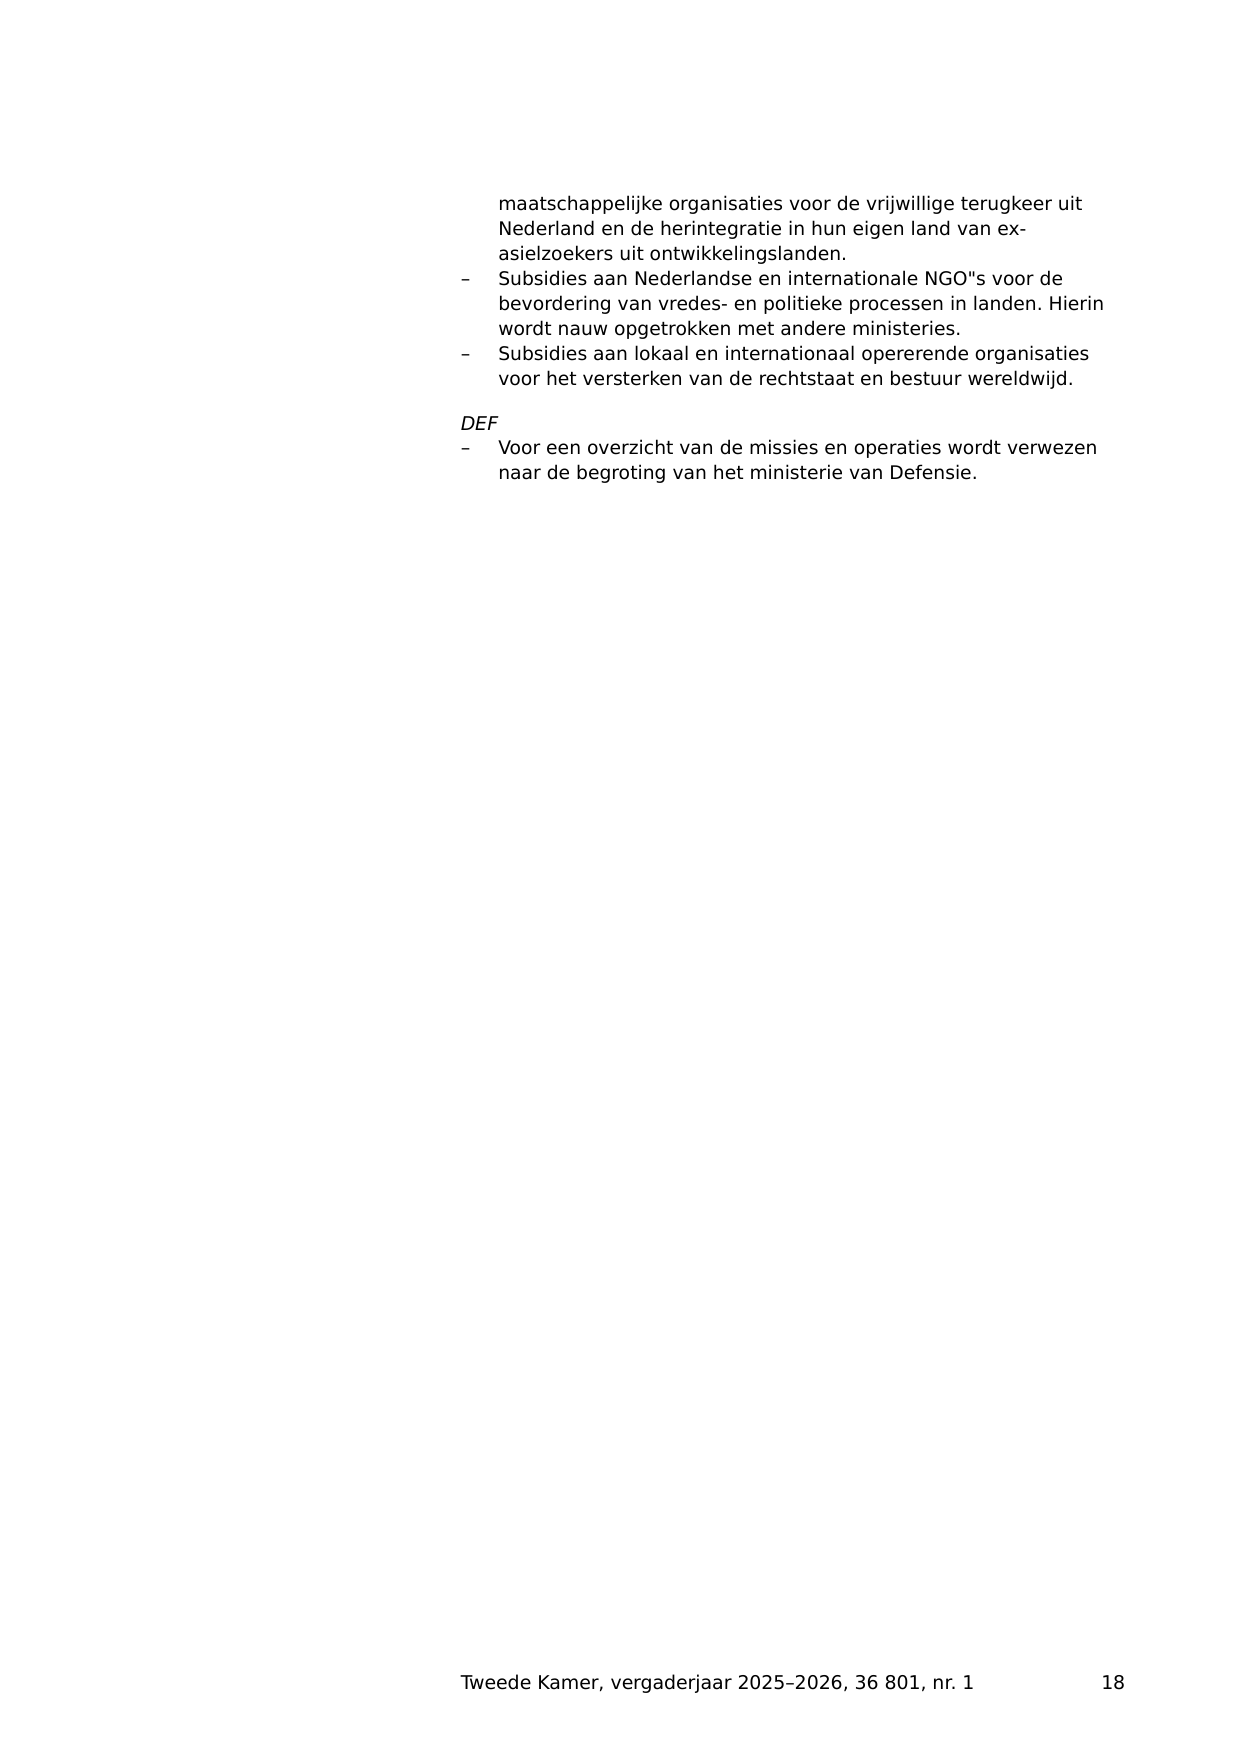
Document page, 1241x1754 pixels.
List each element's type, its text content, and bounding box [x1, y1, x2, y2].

list Voor een overzicht van de missies en operaties wordt verwezen naar de begroting van het ministerie van Defensie. [461, 435, 1125, 485]
list Subsidies aan lokaal en internationaal opererende organisaties voor het versterken van de rechtstaat en bestuur wereldwijd. [461, 341, 1125, 391]
text DEF [461, 413, 1125, 435]
list Subsidies aan Nederlandse en internationale NGO"s voor de bevordering van vredes- en politieke processen in landen. Hierin wordt nauw opgetrokken met andere ministeries. [461, 266, 1125, 341]
list maatschappelijke organisaties voor de vrijwillige terugkeer uit Nederland en de herintegratie in hun eigen land van ex-asielzoekers uit ontwikkelingslanden. [461, 191, 1125, 266]
